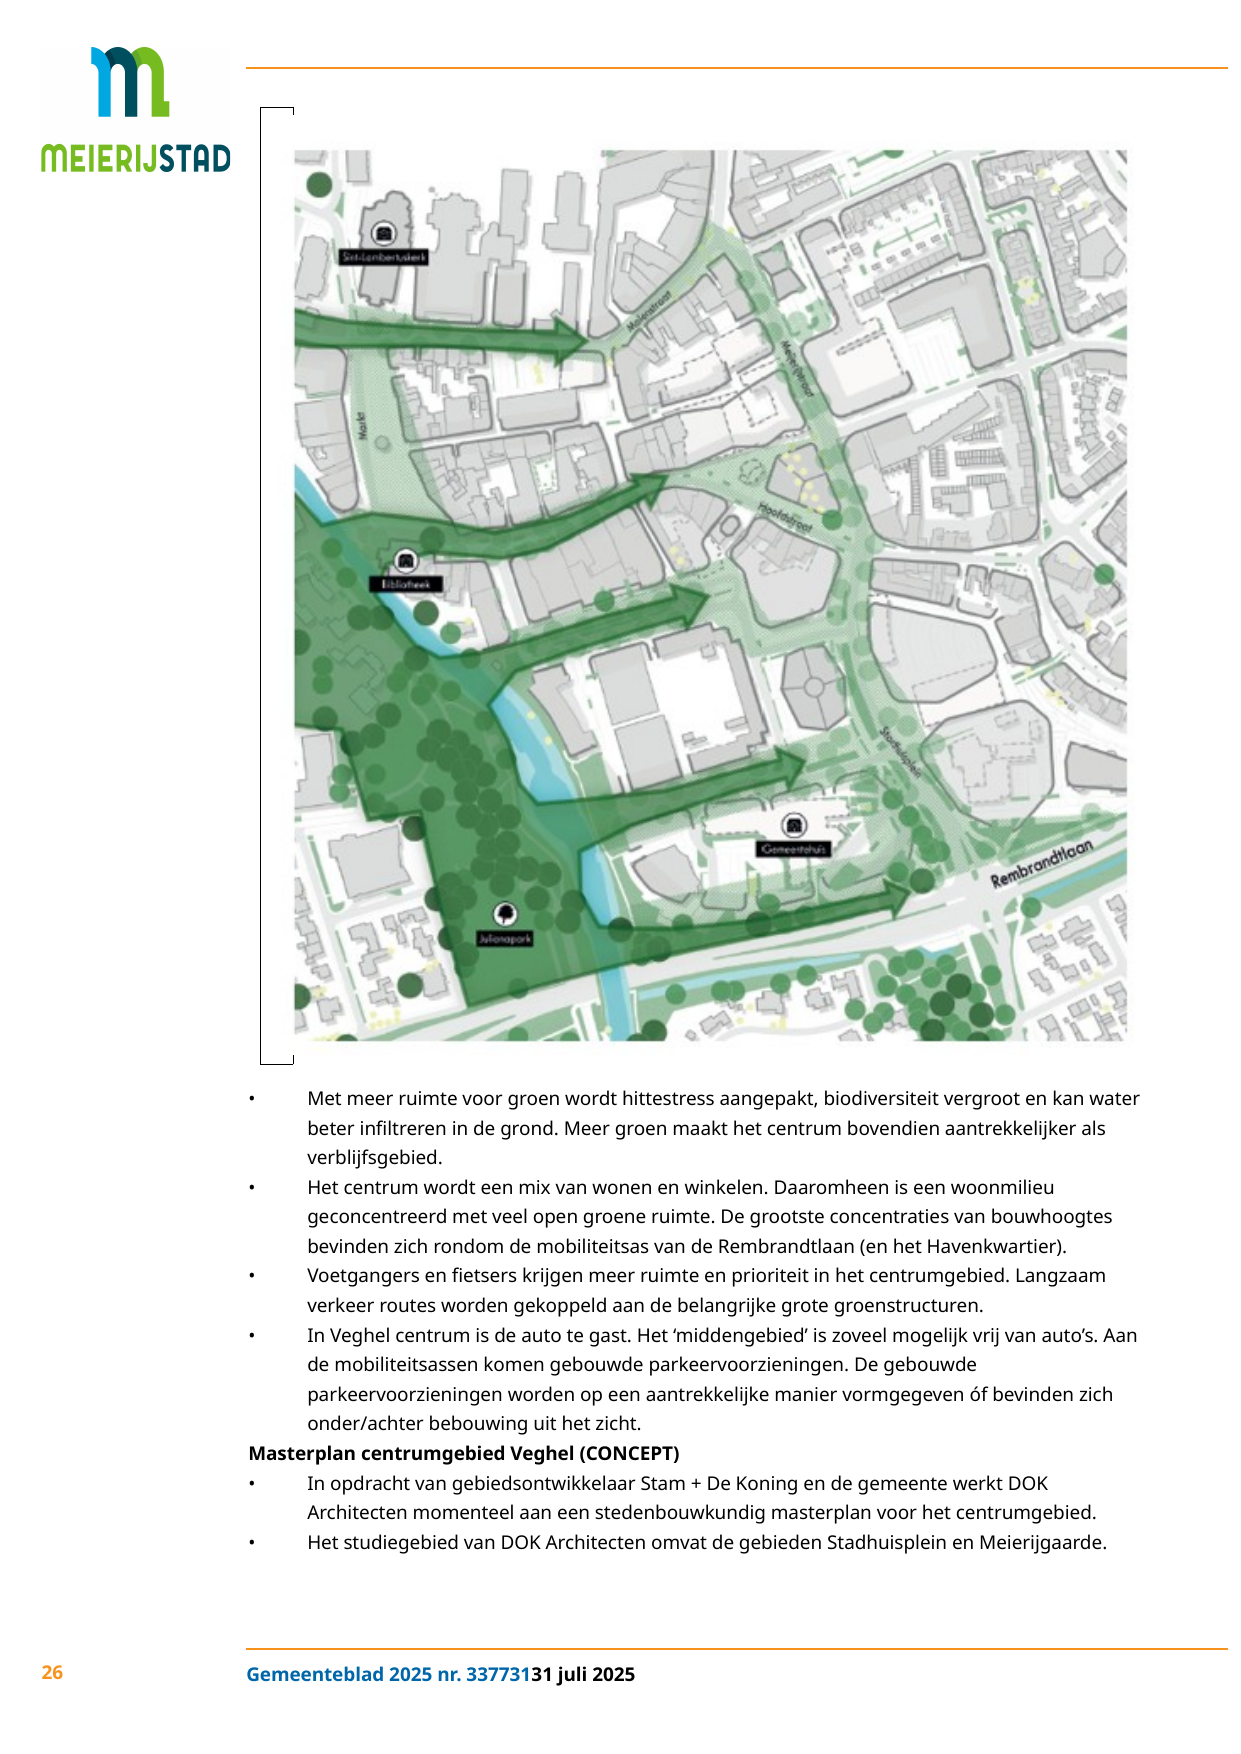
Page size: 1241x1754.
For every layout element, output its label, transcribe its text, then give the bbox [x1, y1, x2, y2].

list Het studiegebied van DOK Architecten omvat de gebieden Stadhuisplein en Meierijgaarde. [248, 1529, 1152, 1554]
picture [268, 115, 1173, 1055]
list Voetgangers en fietsers krijgen meer ruimte en prioriteit in het centrumgebied. Langzaam verkeer routes worden gekoppeld aan de belangrijke grote groenstructuren. [248, 1263, 1152, 1318]
text Masterplan centrumgebied Veghel (CONCEPT) [248, 1440, 1152, 1466]
list In Veghel centrum is de auto te gast. Het ‘middengebied’ is zoveel mogelijk vrij van auto’s. Aan de mobiliteitsassen komen gebouwde parkeervoorzieningen. De gebouwde parkeervoorzieningen worden op een aantrekkelijke manier vormgegeven óf bevinden zich onder/achter bebouwing uit het zicht. [248, 1322, 1152, 1436]
list In opdracht van gebiedsontwikkelaar Stam + De Koning en de gemeente werkt DOK Architecten momenteel aan een stedenbouwkundig masterplan voor het centrumgebied. [248, 1470, 1152, 1525]
list Het centrum wordt een mix van wonen en winkelen. Daaromheen is een woonmilieu geconcentreerd met veel open groene ruimte. De grootste concentraties van bouwhoogtes bevinden zich rondom de mobiliteitsas van de Rembrandtlaan (en het Havenkwartier). [248, 1174, 1152, 1259]
picture [41, 47, 231, 172]
list Met meer ruimte voor groen wordt hittestress aangepakt, biodiversiteit vergroot en kan water beter infiltreren in de grond. Meer groen maakt het centrum bovendien aantrekkelijker als verblijfsgebied. [248, 1085, 1152, 1170]
